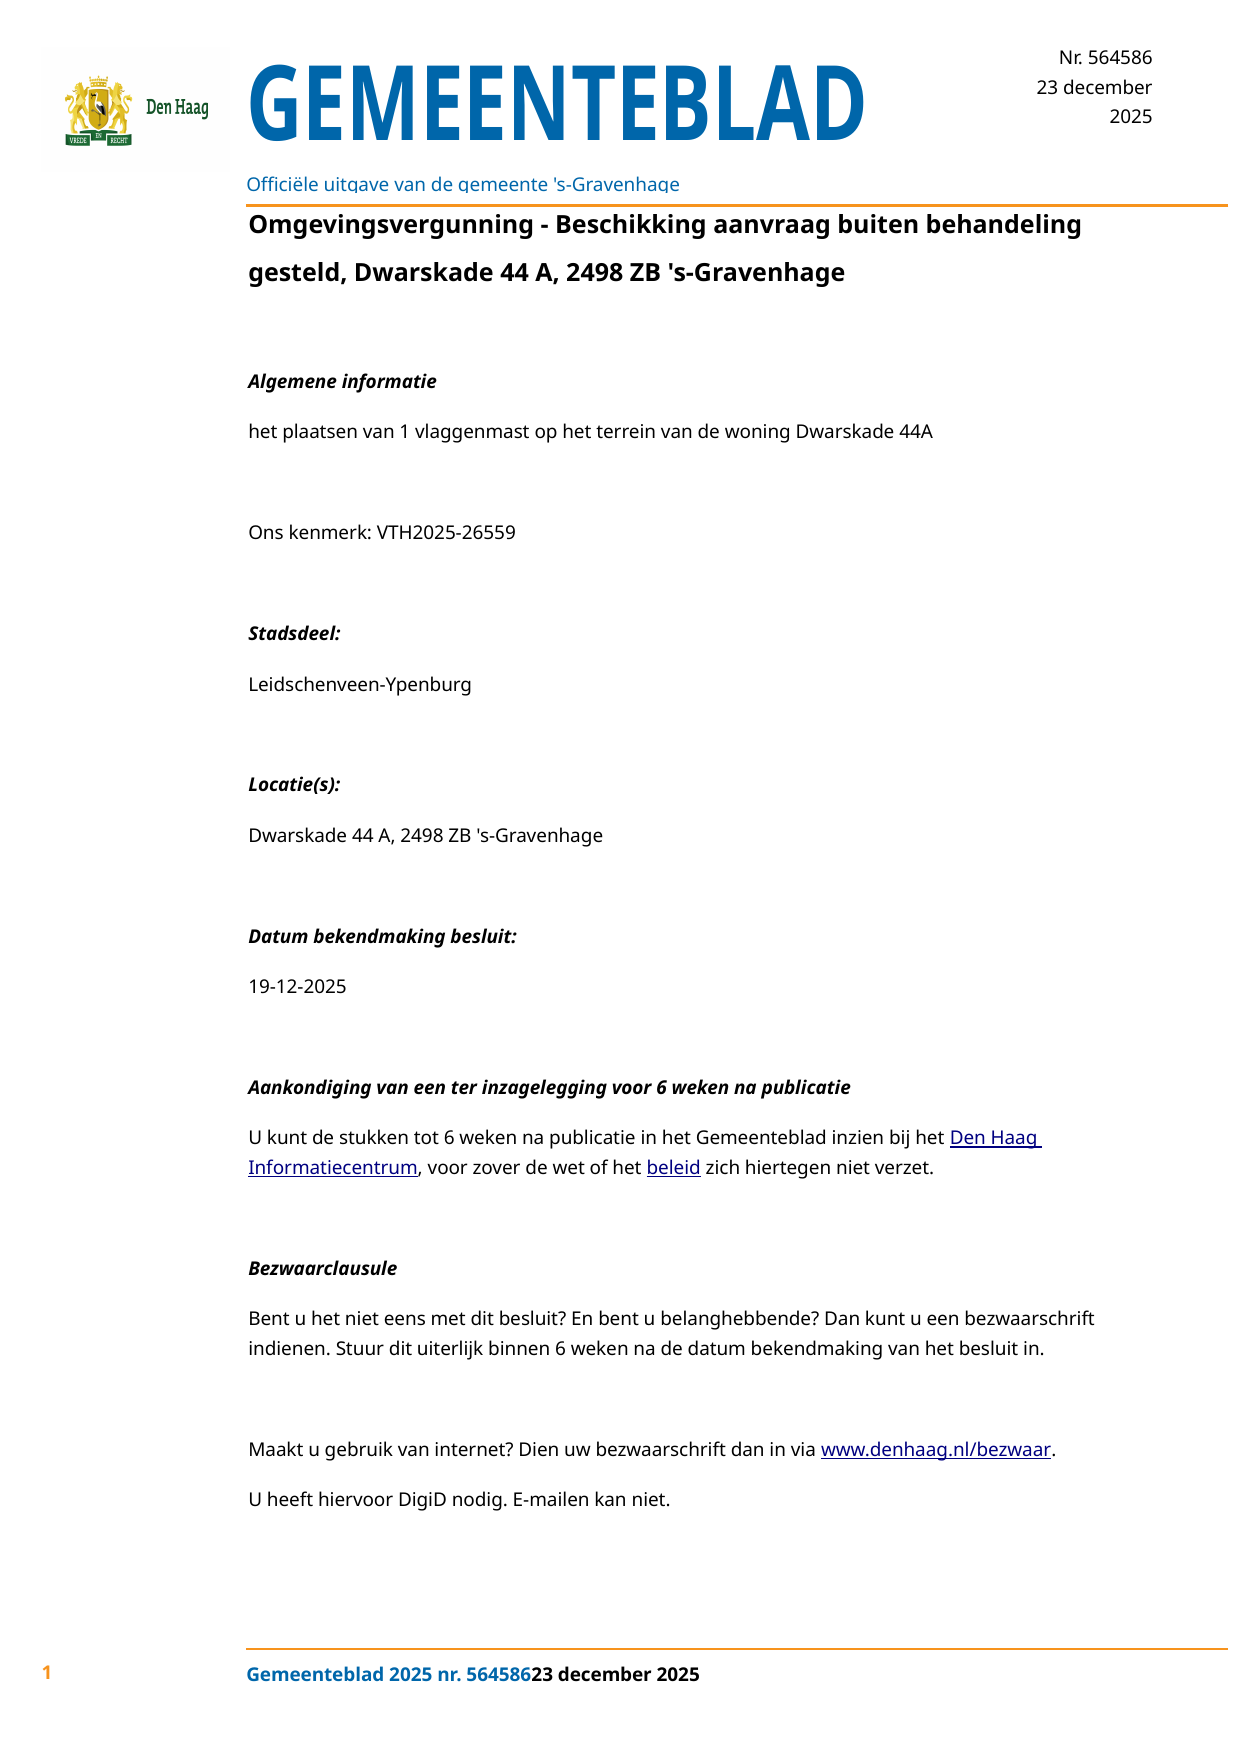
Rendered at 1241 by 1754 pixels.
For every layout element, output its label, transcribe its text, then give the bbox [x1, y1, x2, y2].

text Bezwaarclausule [248, 1255, 1152, 1281]
text Datum bekendmaking besluit: [248, 923, 1152, 949]
text Ons kenmerk: VTH2025-26559 [248, 519, 1152, 545]
text Locatie(s): [248, 772, 1152, 797]
text 19-12-2025 [248, 973, 1152, 999]
text Stadsdeel: [248, 620, 1152, 646]
picture [41, 47, 231, 172]
text Dwarskade 44 A, 2498 ZB 's-Gravenhage [248, 822, 1152, 848]
text Bent u het niet eens met dit besluit? En bent u belanghebbende? Dan kunt u een bezwaarschrift indienen. Stuur dit uiterlijk binnen 6 weken na de datum bekendmaking van het besluit in. [248, 1305, 1152, 1361]
text het plaatsen van 1 vlaggenmast op het terrein van de woning Dwarskade 44A [248, 419, 1152, 444]
text Aankondiging van een ter inzagelegging voor 6 weken na publicatie [248, 1074, 1152, 1100]
text Maakt u gebruik van internet? Dien uw bezwaarschrift dan in via www.denhaag.nl/bezwaar. [248, 1436, 1152, 1462]
text Algemene informatie [248, 368, 1152, 394]
text U kunt de stukken tot 6 weken na publicatie in het Gemeenteblad inzien bij het Den Haag Informatiecentrum, voor zover de wet of het beleid zich hiertegen niet verzet. [248, 1124, 1152, 1180]
text U heeft hiervoor DigiD nodig. E-mailen kan niet. [248, 1486, 1152, 1512]
text Leidschenveen-Ypenburg [248, 671, 1152, 697]
text Omgevingsvergunning - Beschikking aanvraag buiten behandeling gesteld, Dwarskade 44 A, 2498 ZB 's-Gravenhage [248, 207, 1152, 288]
